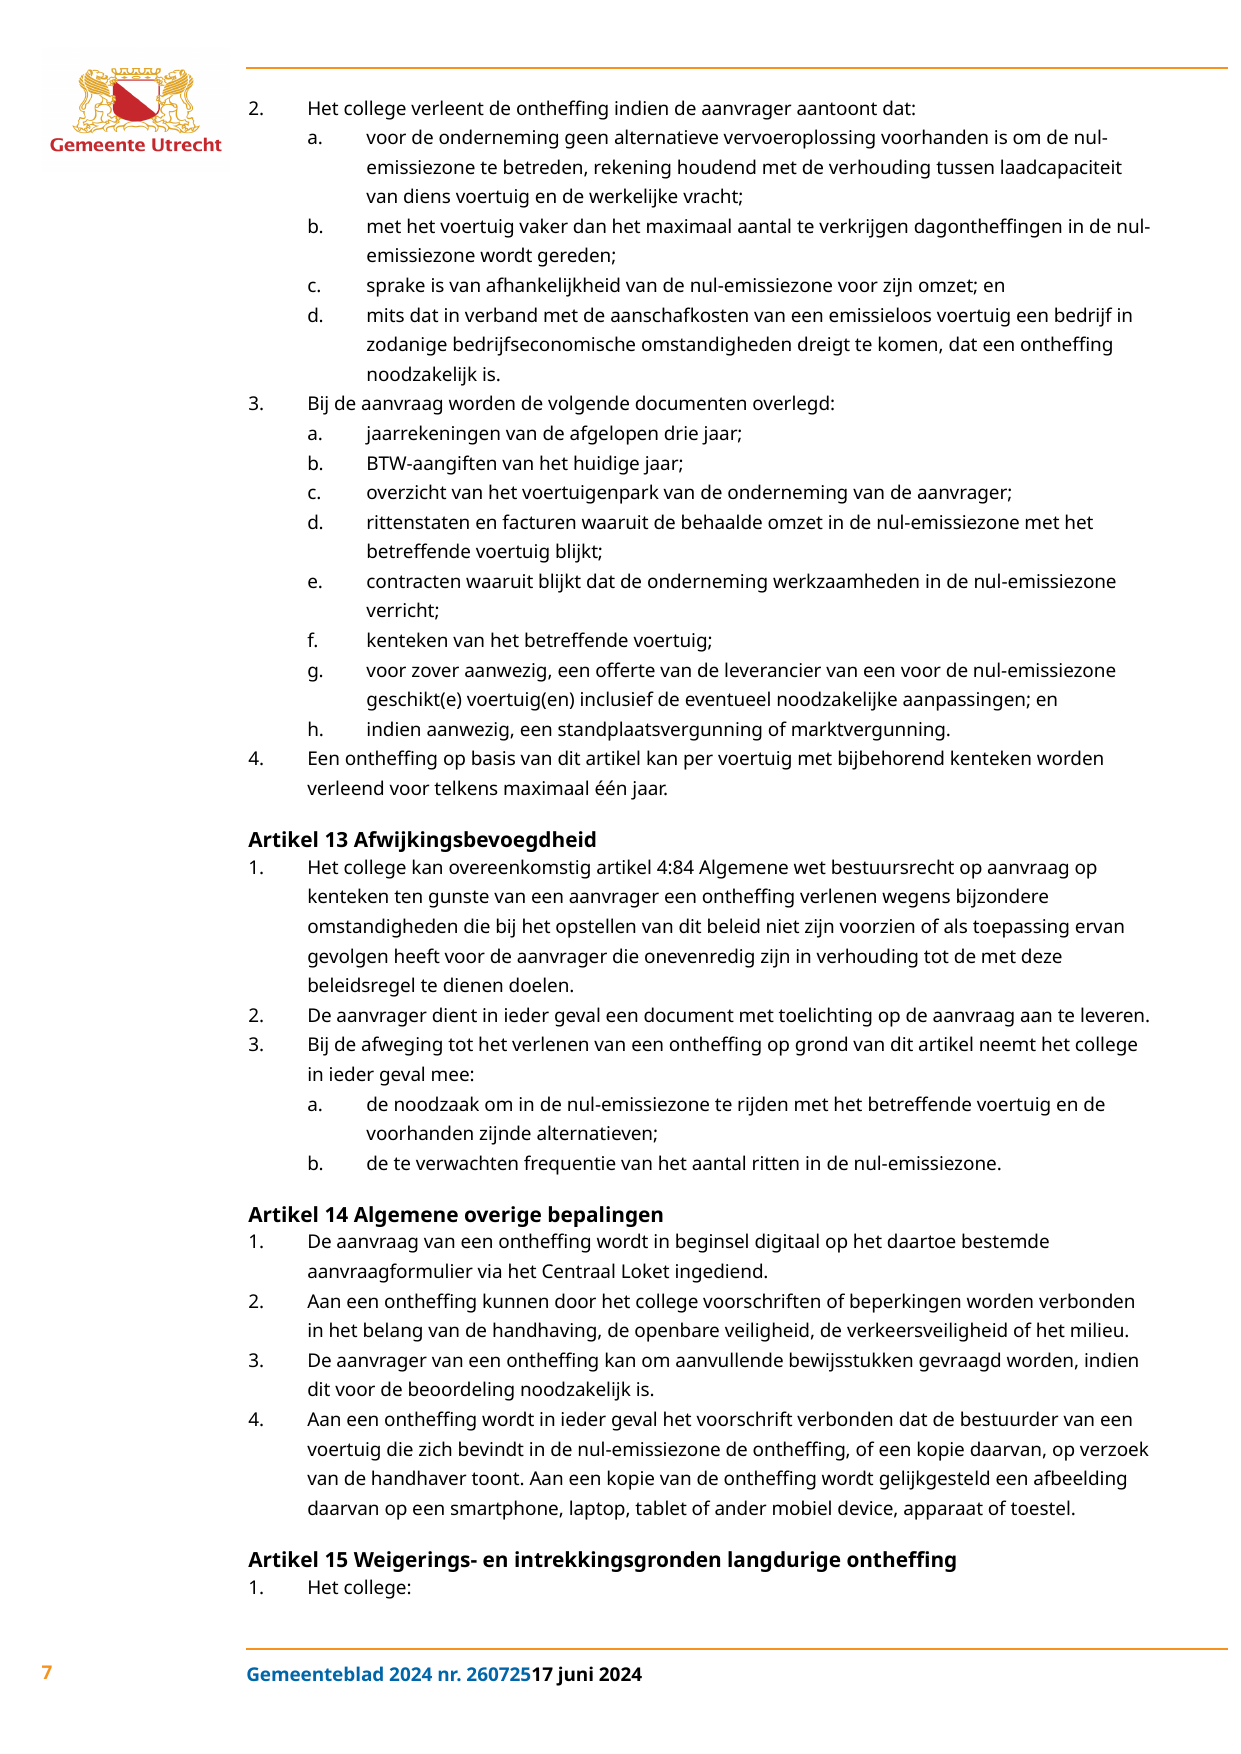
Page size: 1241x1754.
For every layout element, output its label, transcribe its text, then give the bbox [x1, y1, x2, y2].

list De aanvrager dient in ieder geval een document met toelichting op de aanvraag aan te leveren. [248, 1002, 1152, 1028]
list met het voertuig vaker dan het maximaal aantal te verkrijgen dagontheffingen in de nul-emissiezone wordt gereden; [307, 213, 1152, 268]
list contracten waaruit blijkt dat de onderneming werkzaamheden in de nul-emissiezone verricht; [307, 568, 1152, 623]
list De aanvrager van een ontheffing kan om aanvullende bewijsstukken gevraagd worden, indien dit voor de beoordeling noodzakelijk is. [248, 1347, 1152, 1402]
list Het college verleent de ontheffing indien de aanvrager aantoont dat: [248, 95, 1152, 121]
list overzicht van het voertuigenpark van de onderneming van de aanvrager; [307, 479, 1152, 505]
list kenteken van het betreffende voertuig; [307, 627, 1152, 653]
list De aanvraag van een ontheffing wordt in beginsel digitaal op het daartoe bestemde aanvraagformulier via het Centraal Loket ingediend. [248, 1229, 1152, 1284]
list Het college: [248, 1574, 1152, 1599]
list Het college kan overeenkomstig artikel 4:84 Algemene wet bestuursrecht op aanvraag op kenteken ten gunste van een aanvrager een ontheffing verlenen wegens bijzondere omstandigheden die bij het opstellen van dit beleid niet zijn voorzien of als toepassing ervan gevolgen heeft voor de aanvrager die onevenredig zijn in verhouding tot de met deze beleidsregel te dienen doelen. [248, 854, 1152, 998]
list de noodzaak om in de nul-emissiezone te rijden met het betreffende voertuig en de voorhanden zijnde alternatieven; [307, 1091, 1152, 1146]
list voor de onderneming geen alternatieve vervoeroplossing voorhanden is om de nul-emissiezone te betreden, rekening houdend met de verhouding tussen laadcapaciteit van diens voertuig en de werkelijke vracht; [307, 124, 1152, 209]
list rittenstaten en facturen waaruit de behaalde omzet in de nul-emissiezone met het betreffende voertuig blijkt; [307, 509, 1152, 564]
text Artikel 13 Afwijkingsbevoegdheid [248, 826, 1152, 854]
list mits dat in verband met de aanschafkosten van een emissieloos voertuig een bedrijf in zodanige bedrijfseconomische omstandigheden dreigt te komen, dat een ontheffing noodzakelijk is. [307, 302, 1152, 387]
list jaarrekeningen van de afgelopen drie jaar; [307, 420, 1152, 446]
picture [41, 47, 231, 172]
list sprake is van afhankelijkheid van de nul-emissiezone voor zijn omzet; en [307, 272, 1152, 298]
list Een ontheffing op basis van dit artikel kan per voertuig met bijbehorend kenteken worden verleend voor telkens maximaal één jaar. [248, 746, 1152, 801]
text Artikel 14 Algemene overige bepalingen [248, 1200, 1152, 1229]
text Artikel 15 Weigerings- en intrekkingsgronden langdurige ontheffing [248, 1545, 1152, 1574]
list Bij de aanvraag worden de volgende documenten overlegd: [248, 391, 1152, 416]
list Aan een ontheffing wordt in ieder geval het voorschrift verbonden dat de bestuurder van een voertuig die zich bevindt in de nul-emissiezone de ontheffing, of een kopie daarvan, op verzoek van de handhaver toont. Aan een kopie van de ontheffing wordt gelijkgesteld een afbeelding daarvan op een smartphone, laptop, tablet of ander mobiel device, apparaat of toestel. [248, 1406, 1152, 1521]
list de te verwachten frequentie van het aantal ritten in de nul-emissiezone. [307, 1150, 1152, 1176]
list Aan een ontheffing kunnen door het college voorschriften of beperkingen worden verbonden in het belang van de handhaving, de openbare veiligheid, de verkeersveiligheid of het milieu. [248, 1288, 1152, 1343]
list Bij de afweging tot het verlenen van een ontheffing op grond van dit artikel neemt het college in ieder geval mee: [248, 1032, 1152, 1087]
list voor zover aanwezig, een offerte van de leverancier van een voor de nul-emissiezone geschikt(e) voertuig(en) inclusief de eventueel noodzakelijke aanpassingen; en [307, 657, 1152, 712]
list indien aanwezig, een standplaatsvergunning of marktvergunning. [307, 716, 1152, 742]
list BTW-aangiften van het huidige jaar; [307, 450, 1152, 476]
